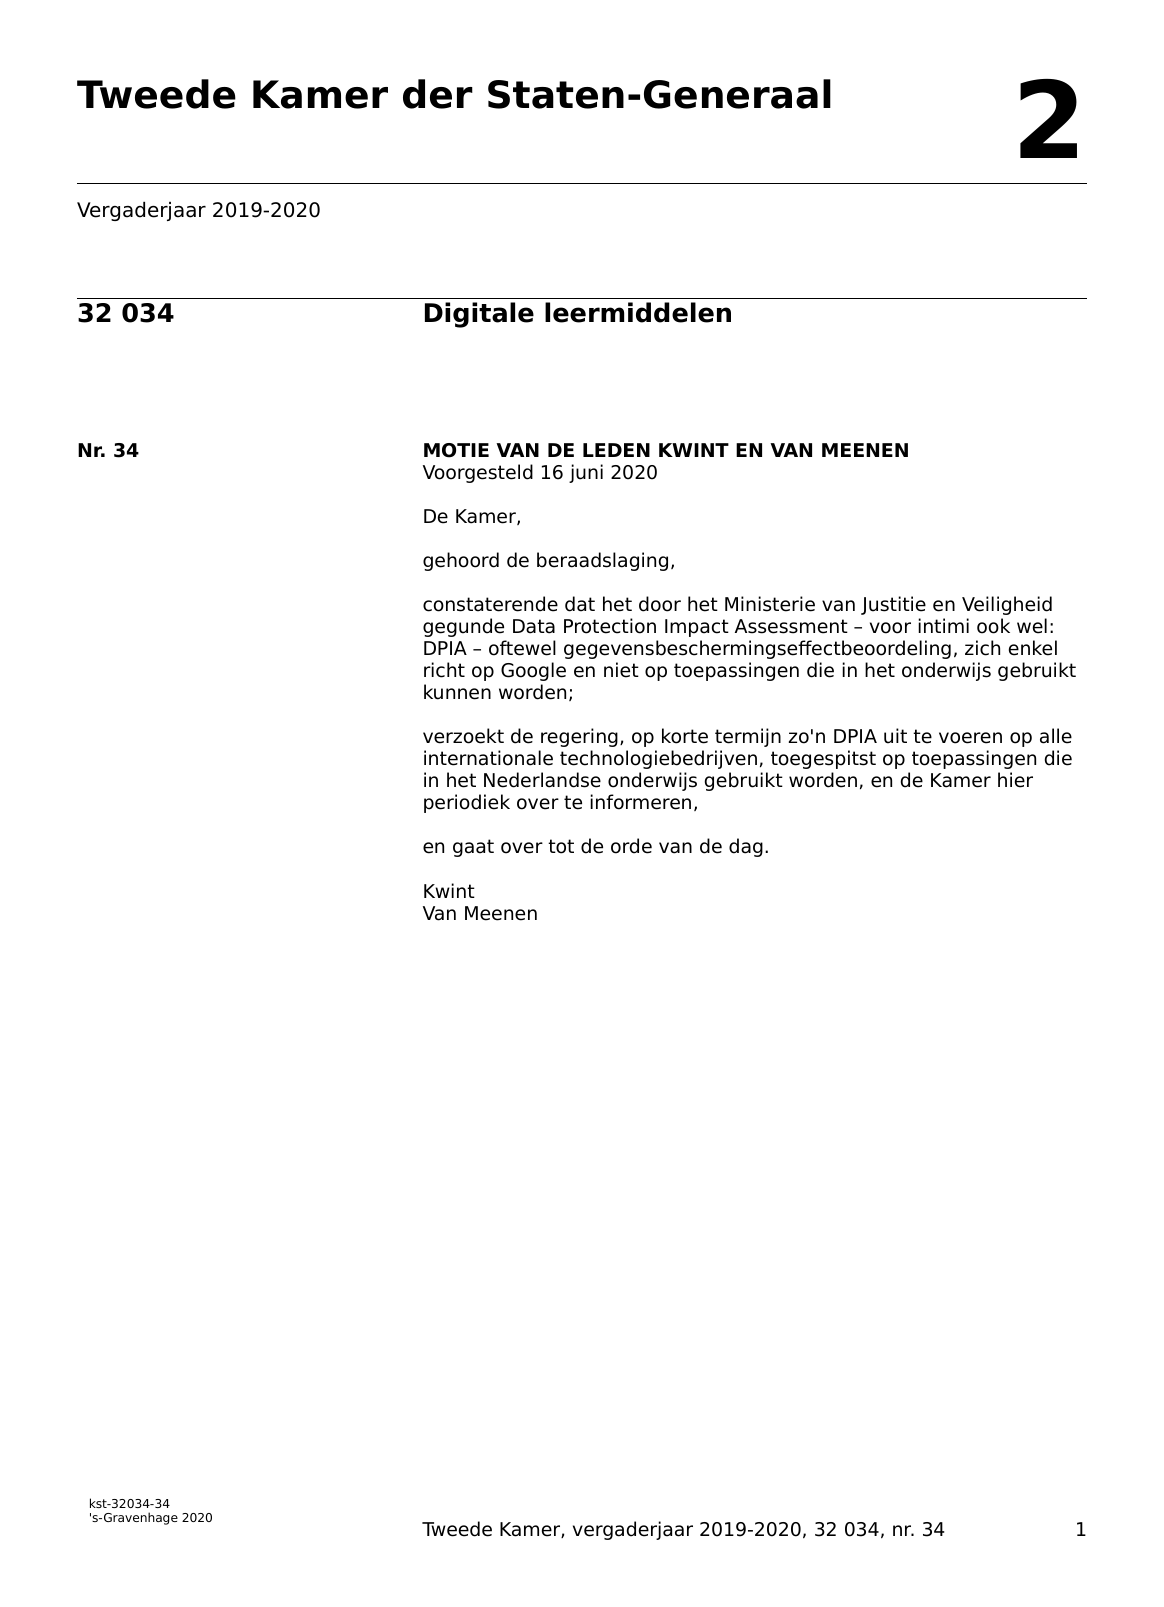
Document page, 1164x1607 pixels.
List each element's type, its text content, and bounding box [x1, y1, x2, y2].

subtitle Nr. 34 MOTIE VAN DE LEDEN KWINT EN VAN MEENEN [77, 440, 1087, 462]
text kst-32034-34 [88, 1497, 323, 1511]
text De Kamer, [422, 506, 1087, 528]
text verzoekt de regering, op korte termijn zo'n DPIA uit te voeren op alle internationale technologiebedrijven, toegespitst op toepassingen die in het Nederlandse onderwijs gebruikt worden, en de Kamer hier periodiek over te informeren, [422, 726, 1087, 814]
text 's-Gravenhage 2020 [88, 1511, 323, 1525]
text constaterende dat het door het Ministerie van Justitie en Veiligheid gegunde Data Protection Impact Assessment – voor intimi ook wel: DPIA – oftewel gegevensbeschermingseffectbeoordeling, zich enkel richt op Google en niet op toepassingen die in het onderwijs gebruikt kunnen worden; [422, 594, 1087, 704]
table_header 2 [886, 59, 1087, 183]
text Kwint [422, 881, 1087, 902]
subtitle 32 034 Digitale leermiddelen [77, 299, 1087, 329]
text gehoord de beraadslaging, [422, 550, 1087, 572]
text Van Meenen [422, 902, 1087, 924]
table_cell Vergaderjaar 2019-2020 [77, 184, 1087, 298]
table_header Tweede Kamer der Staten-Generaal [77, 59, 886, 183]
text en gaat over tot de orde van de dag. [422, 836, 1087, 858]
text Voorgesteld 16 juni 2020 [422, 462, 1087, 484]
